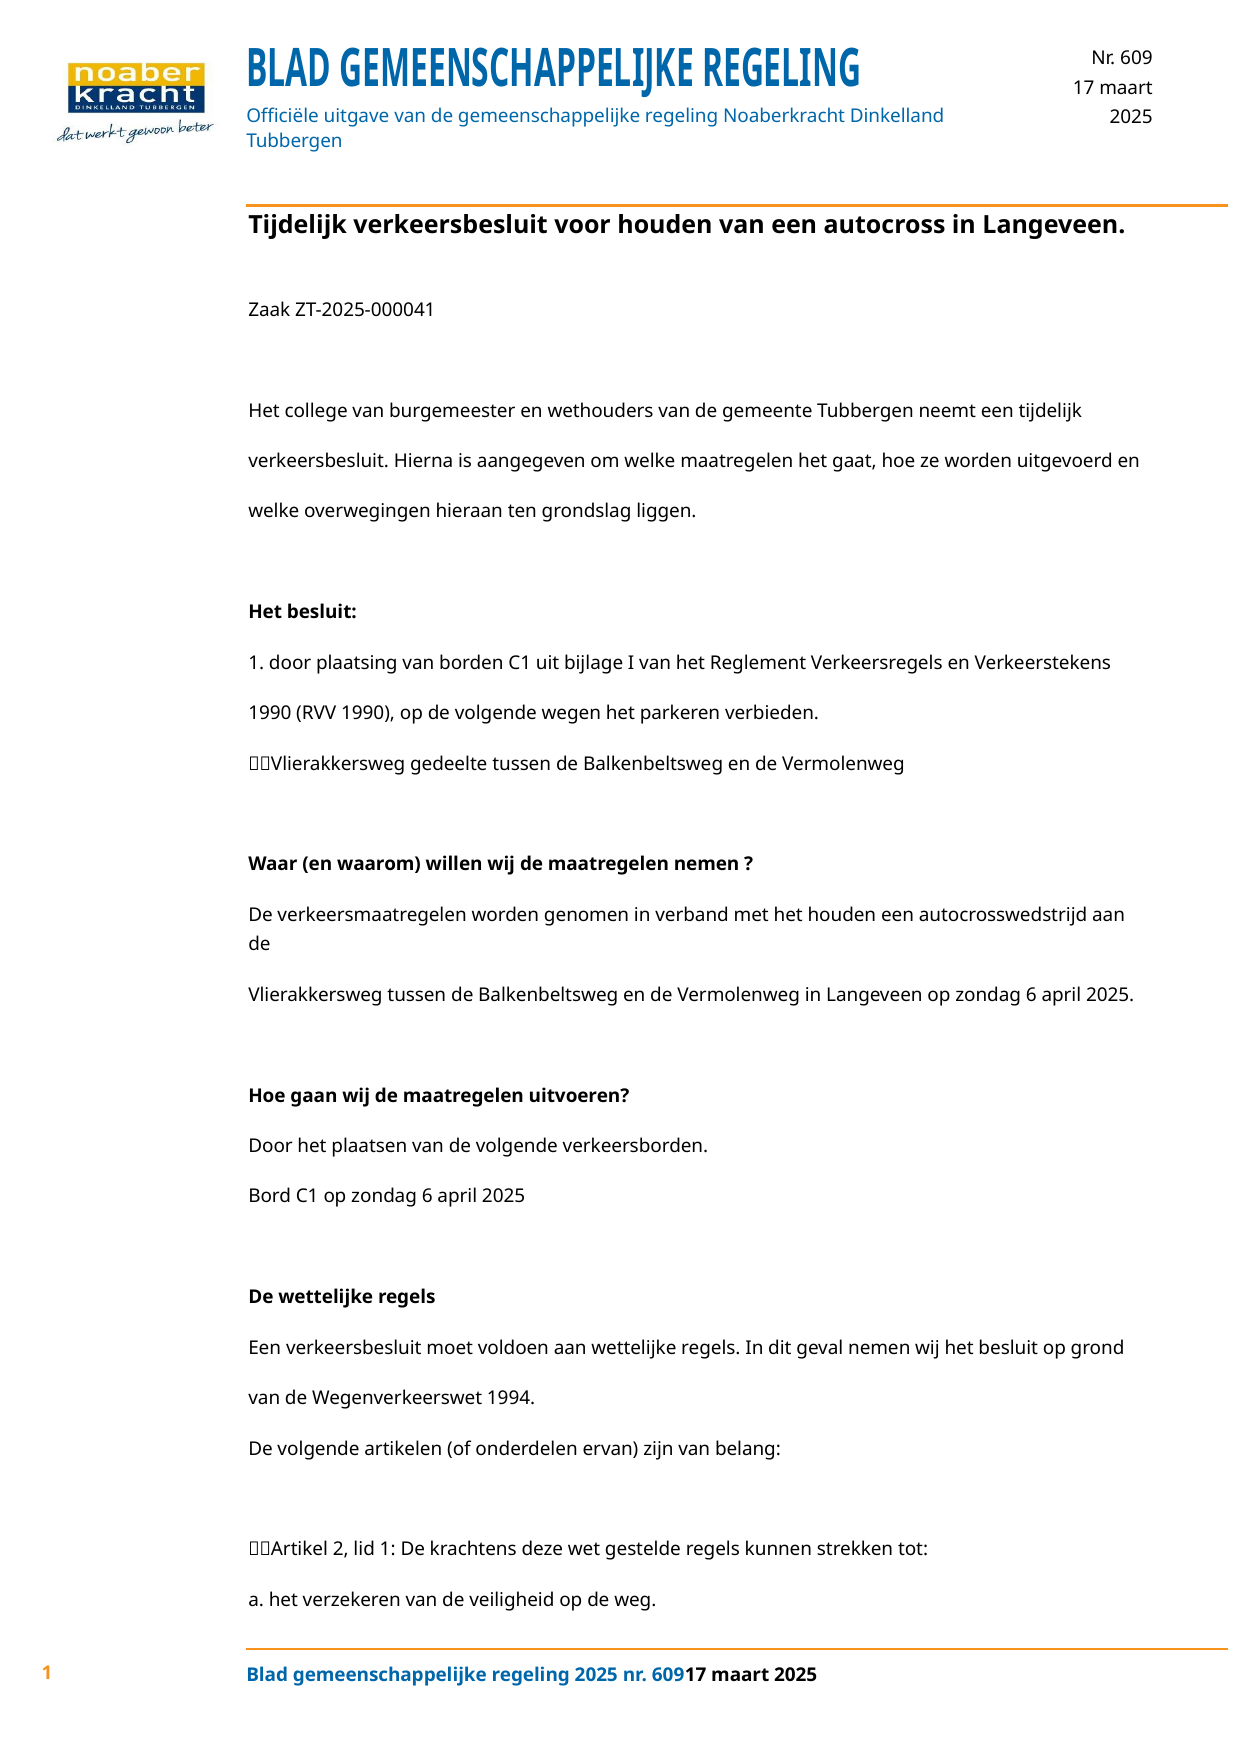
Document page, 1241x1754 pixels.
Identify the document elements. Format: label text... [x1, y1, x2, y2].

text Een verkeersbesluit moet voldoen aan wettelijke regels. In dit geval nemen wij het besluit op grond [248, 1334, 1152, 1360]
text Het college van burgemeester en wethouders van de gemeente Tubbergen neemt een tijdelijk [248, 397, 1152, 423]
text De verkeersmaatregelen worden genomen in verband met het houden een autocrosswedstrijd aan de [248, 901, 1152, 956]
text welke overwegingen hieraan ten grondslag liggen. [248, 498, 1152, 523]
text Bord C1 op zondag 6 april 2025 [248, 1183, 1152, 1208]
text 1990 (RVV 1990), op de volgende wegen het parkeren verbieden. [248, 699, 1152, 725]
text Hoe gaan wij de maatregelen uitvoeren? [248, 1082, 1152, 1108]
text Door het plaatsen van de volgende verkeersborden. [248, 1132, 1152, 1158]
text De wettelijke regels [248, 1283, 1152, 1309]
text 1. door plaatsing van borden C1 uit bijlage I van het Reglement Verkeersregels en Verkeerstekens [248, 649, 1152, 675]
text Vlierakkersweg tussen de Balkenbeltsweg en de Vermolenweg in Langeveen op zondag 6 april 2025. [248, 981, 1152, 1007]
text Waar (en waarom) willen wij de maatregelen nemen ? [248, 851, 1152, 876]
text Zaak ZT-2025-000041 [248, 296, 1152, 322]
text Het besluit: [248, 598, 1152, 624]
text Tijdelijk verkeersbesluit voor houden van een autocross in Langeveen. [248, 207, 1152, 241]
text van de Wegenverkeerswet 1994. [248, 1384, 1152, 1410]
text Artikel 2, lid 1: De krachtens deze wet gestelde regels kunnen strekken tot: [248, 1536, 1152, 1561]
text Vlierakkersweg gedeelte tussen de Balkenbeltsweg en de Vermolenweg [248, 750, 1152, 776]
text verkeersbesluit. Hierna is aangegeven om welke maatregelen het gaat, hoe ze worden uitgevoerd en [248, 447, 1152, 473]
picture [41, 47, 231, 172]
text De volgende artikelen (of onderdelen ervan) zijn van belang: [248, 1435, 1152, 1461]
text a. het verzekeren van de veiligheid op de weg. [248, 1586, 1152, 1612]
